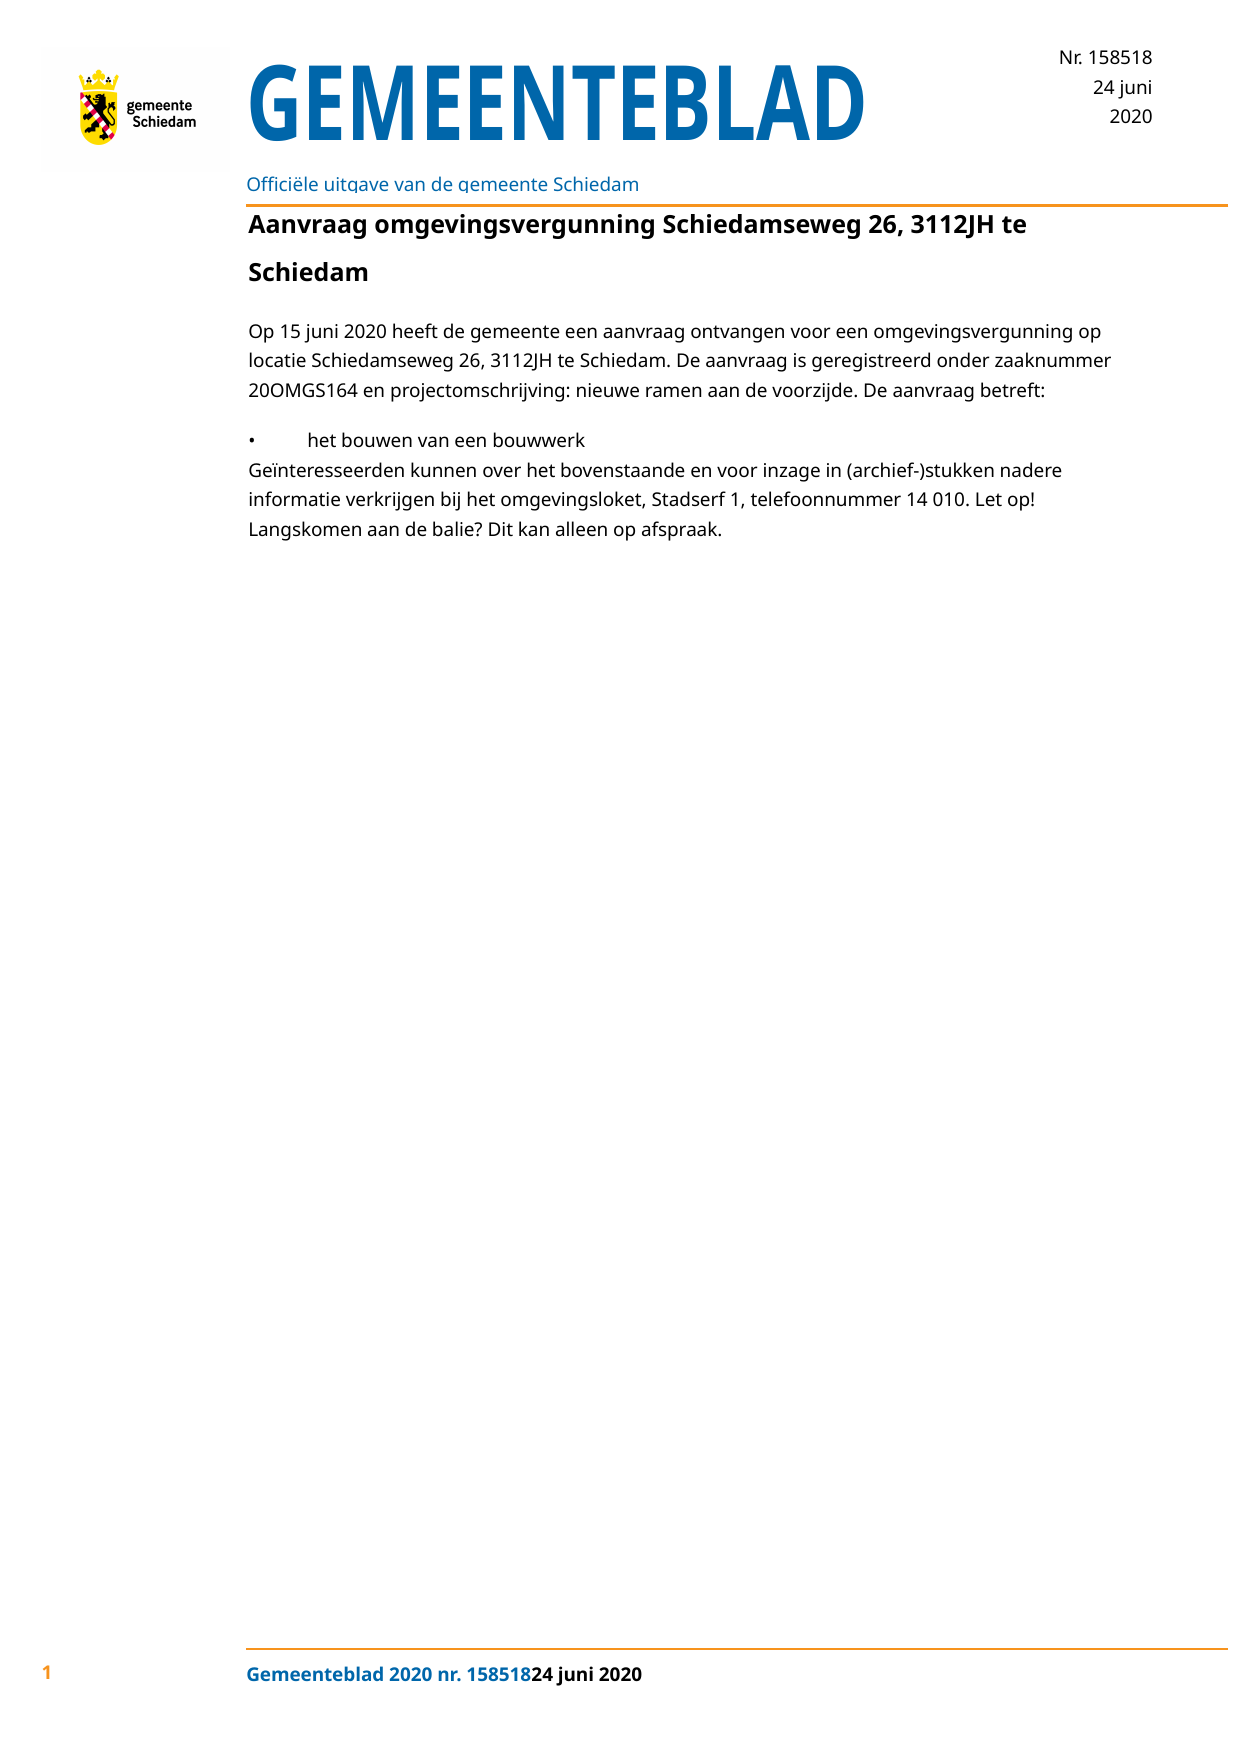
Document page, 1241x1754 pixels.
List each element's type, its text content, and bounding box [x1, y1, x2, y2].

text Aanvraag omgevingsvergunning Schiedamseweg 26, 3112JH te Schiedam [248, 207, 1152, 288]
text Geïnteresseerden kunnen over het bovenstaande en voor inzage in (archief-)stukken nadere informatie verkrijgen bij het omgevingsloket, Stadserf 1, telefoonnummer 14 010. Let op! Langskomen aan de balie? Dit kan alleen op afspraak. [248, 457, 1152, 542]
picture [41, 47, 231, 172]
list het bouwen van een bouwwerk [248, 427, 1152, 453]
text Op 15 juni 2020 heeft de gemeente een aanvraag ontvangen voor een omgevingsvergunning op locatie Schiedamseweg 26, 3112JH te Schiedam. De aanvraag is geregistreerd onder zaaknummer 20OMGS164 en projectomschrijving: nieuwe ramen aan de voorzijde. De aanvraag betreft: [248, 318, 1152, 403]
